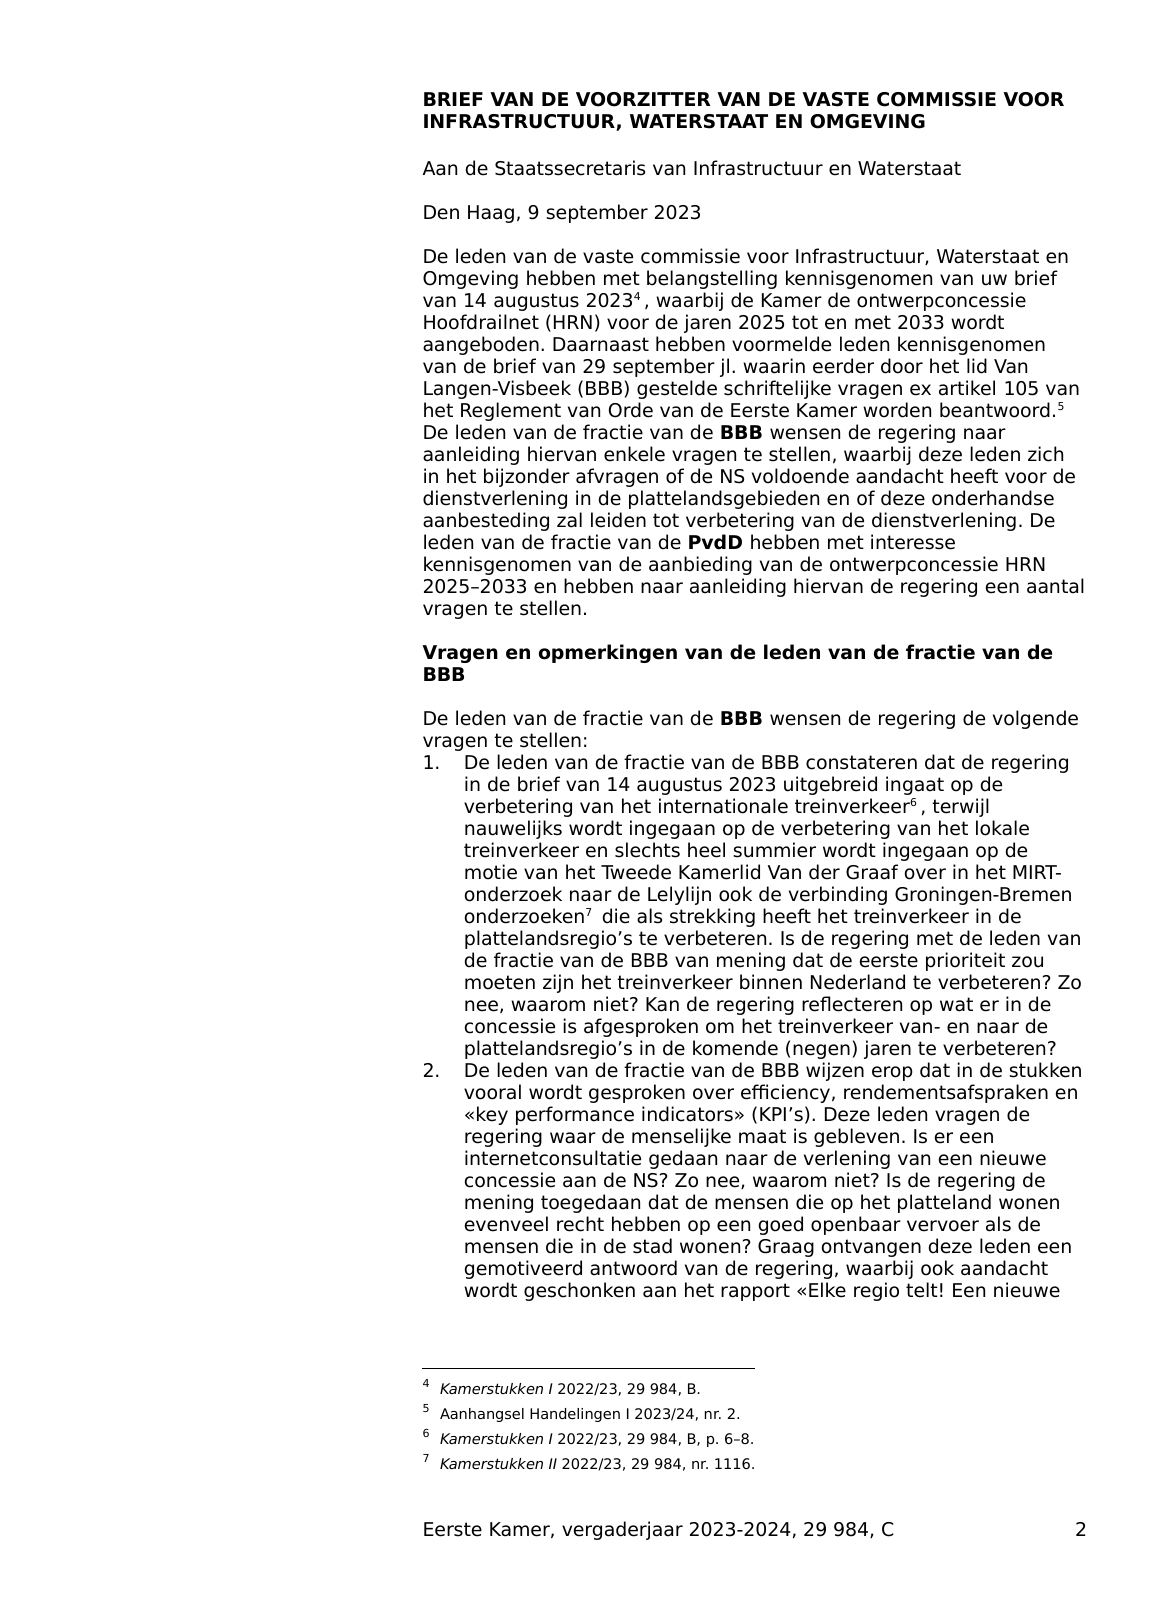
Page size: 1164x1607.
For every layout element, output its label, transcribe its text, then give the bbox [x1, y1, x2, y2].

text De leden van de fractie van de BBB wensen de regering de volgende vragen te stellen: [422, 708, 1087, 752]
subtitle BRIEF VAN DE VOORZITTER VAN DE VASTE COMMISSIE VOOR INFRASTRUCTUUR, WATERSTAAT EN OMGEVING [422, 89, 1087, 133]
text Aan de Staatssecretaris van Infrastructuur en Waterstaat [422, 158, 1087, 180]
subtitle Vragen en opmerkingen van de leden van de fractie van de BBB [422, 642, 1087, 686]
text 2. De leden van de fractie van de BBB wijzen erop dat in de stukken vooral wordt gesproken over efficiency, rendementsafspraken en «key performance indicators» (KPI’s). Deze leden vragen de regering waar de menselijke maat is gebleven. Is er een internetconsultatie gedaan naar de verlening van een nieuwe concessie aan de NS? Zo nee, waarom niet? Is de regering de mening toegedaan dat de mensen die op het platteland wonen evenveel recht hebben op een goed openbaar vervoer als de mensen die in de stad wonen? Graag ontvangen deze leden een gemotiveerd antwoord van de regering, waarbij ook aandacht wordt geschonken aan het rapport «Elke regio telt! Een nieuwe [422, 1060, 1087, 1302]
text Kamerstukken I 2022/23, 29 984, B, p. 6–8. [422, 1427, 1087, 1449]
text Kamerstukken I 2022/23, 29 984, B. [422, 1377, 1087, 1399]
text Kamerstukken II 2022/23, 29 984, nr. 1116. [422, 1452, 1087, 1474]
text 1. De leden van de fractie van de BBB constateren dat de regering in de brief van 14 augustus 2023 uitgebreid ingaat op de verbetering van het internationale treinverkeer, terwijl nauwelijks wordt ingegaan op de verbetering van het lokale treinverkeer en slechts heel summier wordt ingegaan op de motie van het Tweede Kamerlid Van der Graaf over in het MIRT-onderzoek naar de Lelylijn ook de verbinding Groningen-Bremen onderzoeken die als strekking heeft het treinverkeer in de plattelandsregio’s te verbeteren. Is de regering met de leden van de fractie van de BBB van mening dat de eerste prioriteit zou moeten zijn het treinverkeer binnen Nederland te verbeteren? Zo nee, waarom niet? Kan de regering reflecteren op wat er in de concessie is afgesproken om het treinverkeer van- en naar de plattelandsregio’s in de komende (negen) jaren te verbeteren? [422, 752, 1087, 1060]
text Den Haag, 9 september 2023 [422, 202, 1087, 224]
text De leden van de vaste commissie voor Infrastructuur, Waterstaat en Omgeving hebben met belangstelling kennisgenomen van uw brief van 14 augustus 2023, waarbij de Kamer de ontwerpconcessie Hoofdrailnet (HRN) voor de jaren 2025 tot en met 2033 wordt aangeboden. Daarnaast hebben voormelde leden kennisgenomen van de brief van 29 september jl. waarin eerder door het lid Van Langen-Visbeek (BBB) gestelde schriftelijke vragen ex artikel 105 van het Reglement van Orde van de Eerste Kamer worden beantwoord. De leden van de fractie van de BBB wensen de regering naar aanleiding hiervan enkele vragen te stellen, waarbij deze leden zich in het bijzonder afvragen of de NS voldoende aandacht heeft voor de dienstverlening in de plattelandsgebieden en of deze onderhandse aanbesteding zal leiden tot verbetering van de dienstverlening. De leden van de fractie van de PvdD hebben met interesse kennisgenomen van de aanbieding van de ontwerpconcessie HRN 2025–2033 en hebben naar aanleiding hiervan de regering een aantal vragen te stellen. [422, 246, 1087, 620]
text Aanhangsel Handelingen I 2023/24, nr. 2. [422, 1402, 1087, 1424]
